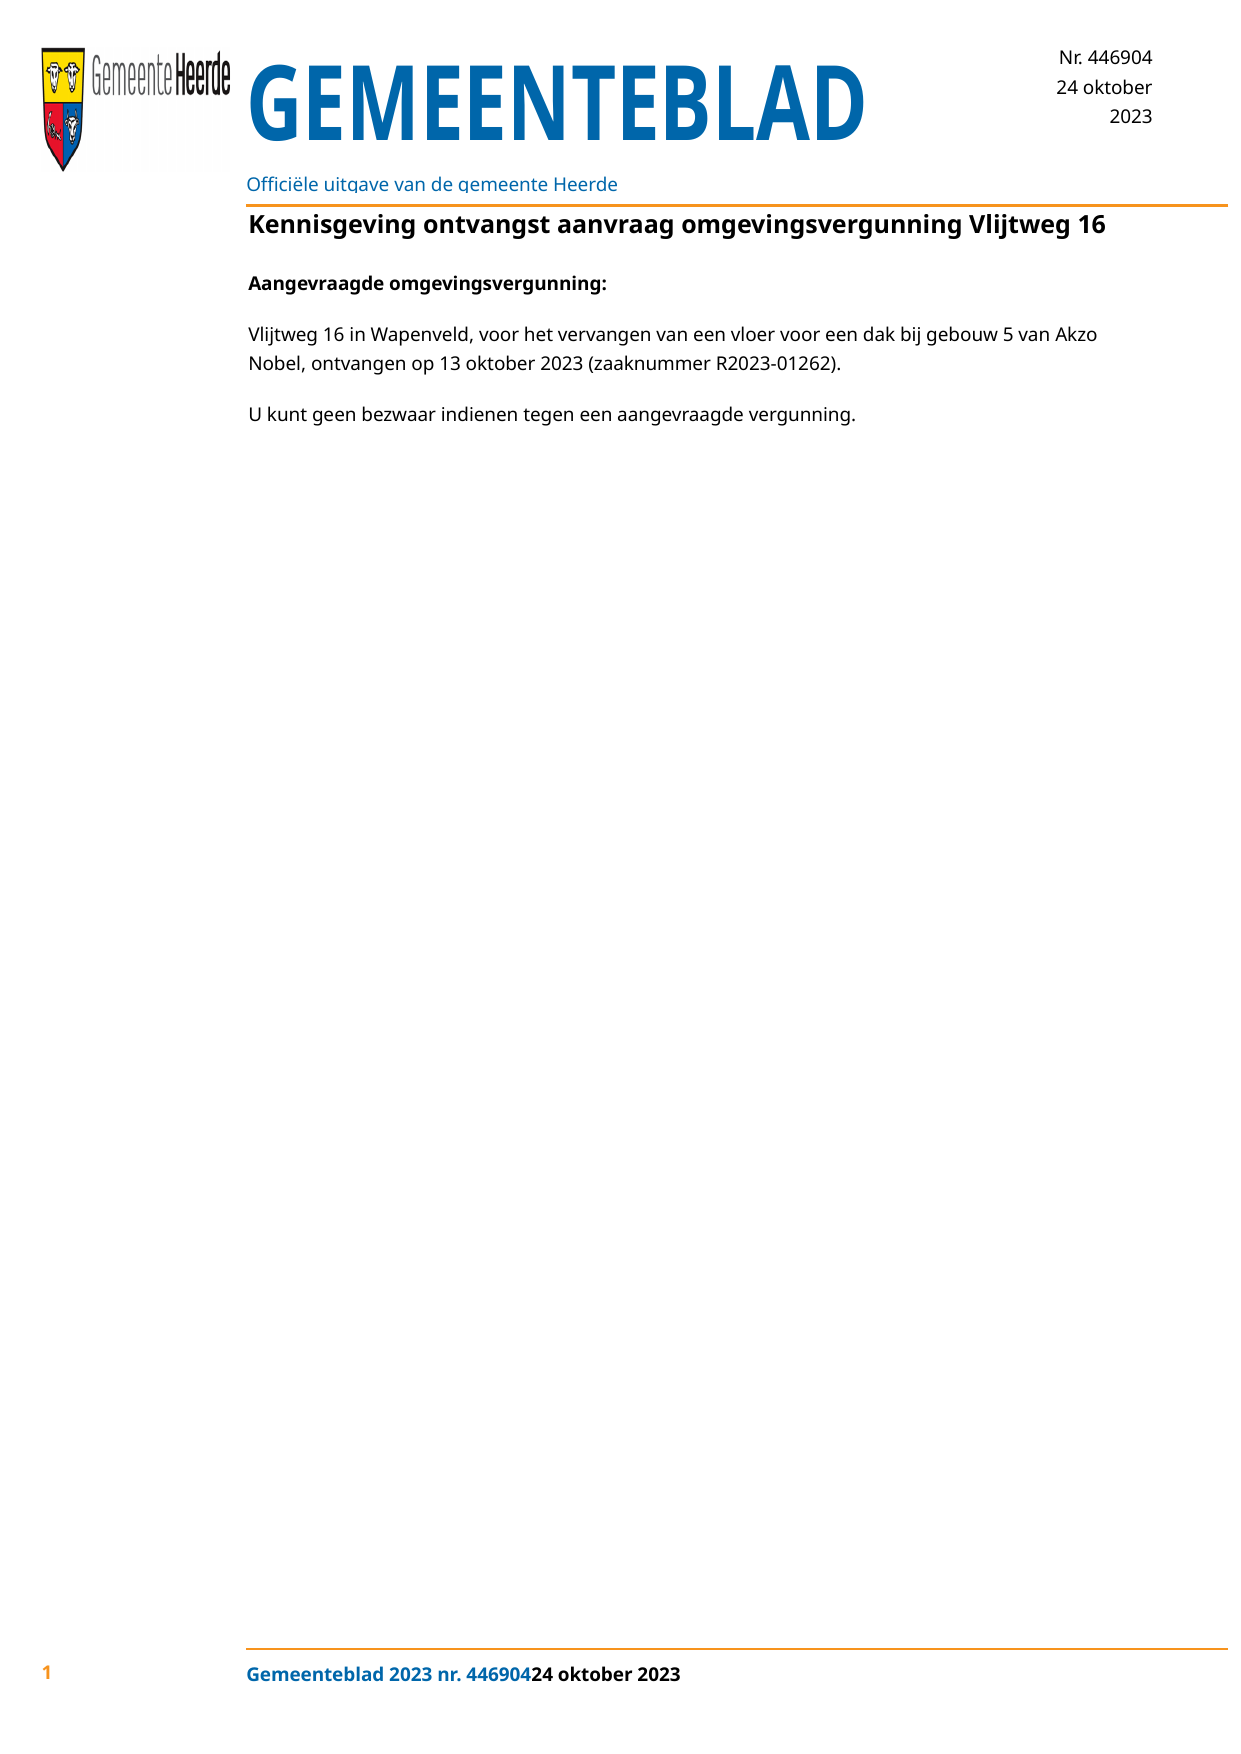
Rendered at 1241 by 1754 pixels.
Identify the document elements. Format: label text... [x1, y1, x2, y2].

text Kennisgeving ontvangst aanvraag omgevingsvergunning Vlijtweg 16 [248, 207, 1152, 241]
picture [41, 47, 231, 172]
text Vlijtweg 16 in Wapenveld, voor het vervangen van een vloer voor een dak bij gebouw 5 van Akzo Nobel, ontvangen op 13 oktober 2023 (zaaknummer R2023-01262). [248, 321, 1152, 376]
text U kunt geen bezwaar indienen tegen een aangevraagde vergunning. [248, 401, 1152, 426]
text Aangevraagde omgevingsvergunning: [248, 270, 1152, 296]
